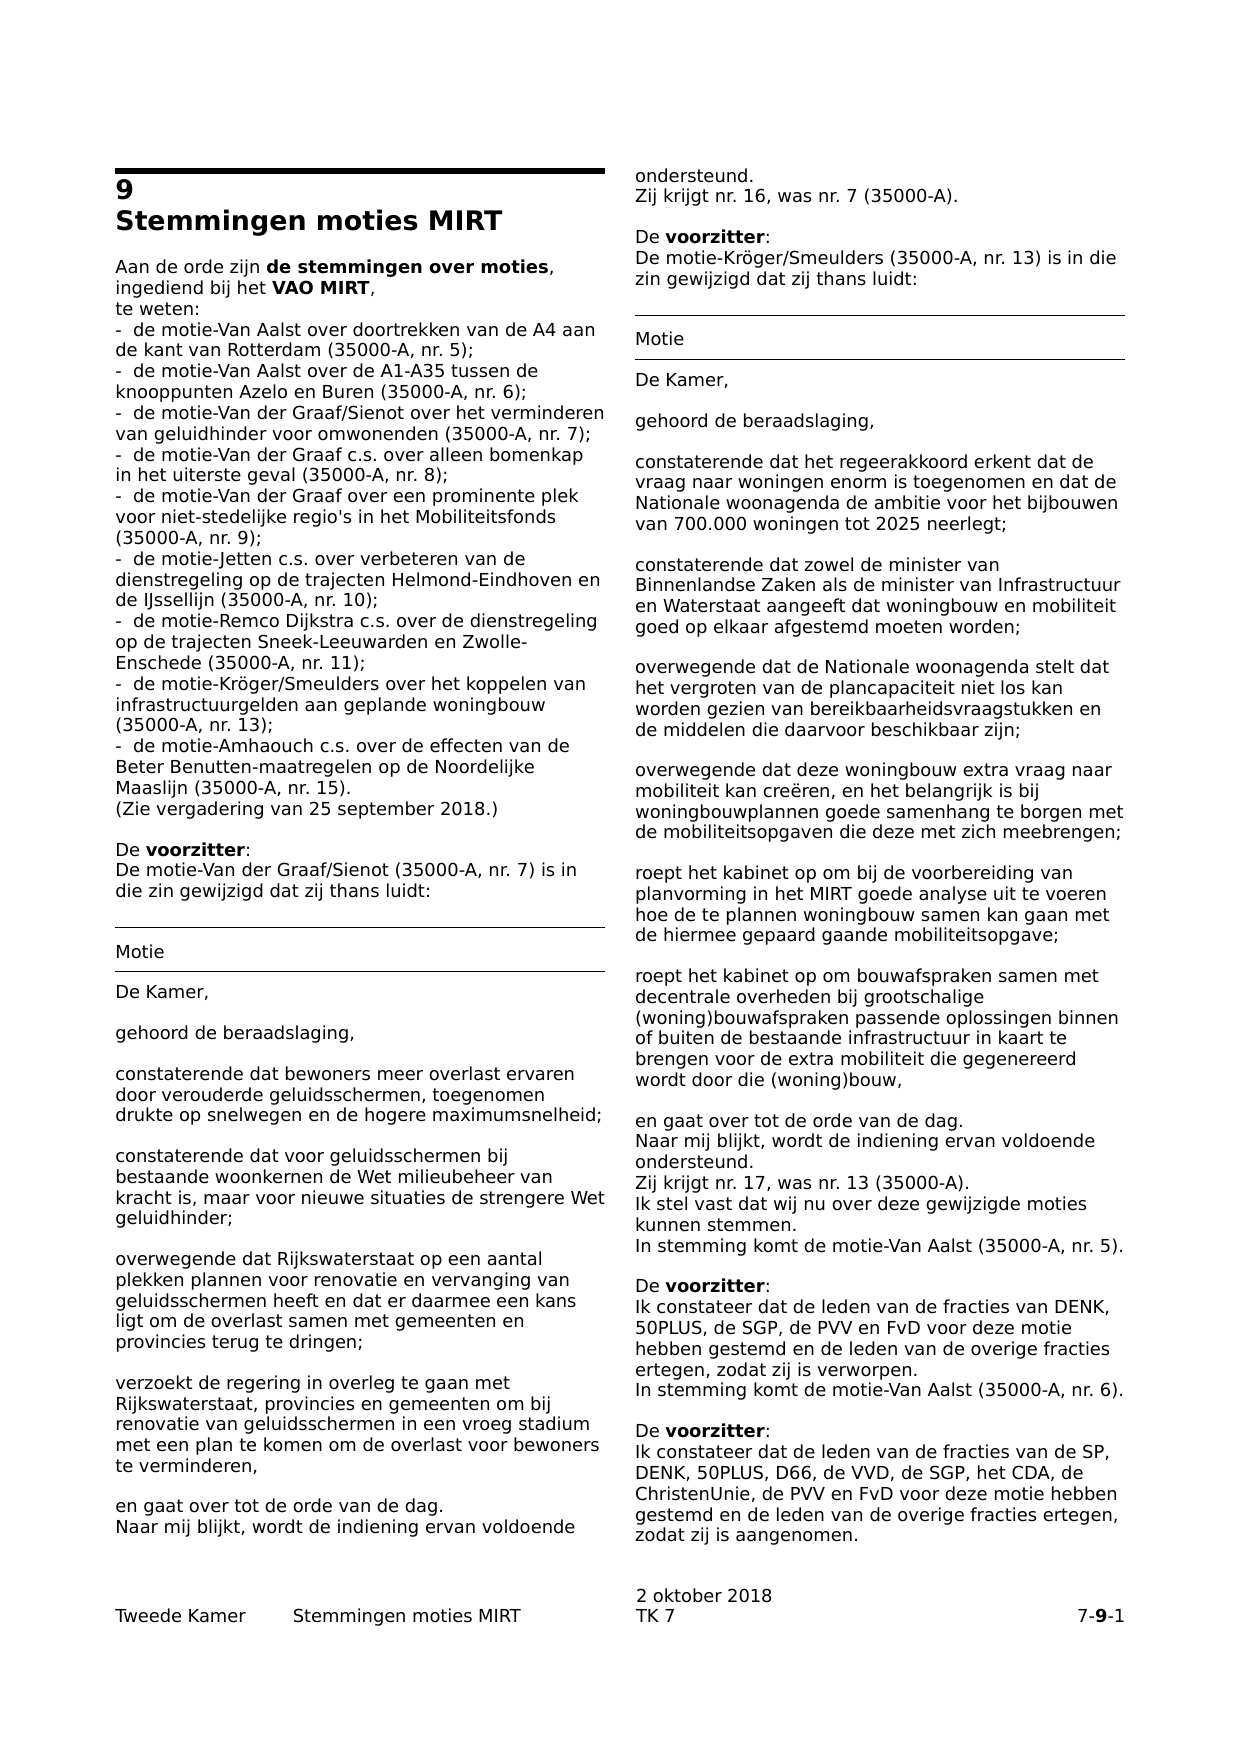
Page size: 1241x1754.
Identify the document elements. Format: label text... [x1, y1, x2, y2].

text De Kamer, [635, 370, 1125, 391]
text De voorzitter: [635, 1421, 1125, 1442]
text De Kamer, [115, 982, 605, 1003]
text Naar mij blijkt, wordt de indiening ervan voldoende [115, 1517, 605, 1538]
text gehoord de beraadslaging, [635, 411, 1125, 431]
text constaterende dat het regeerakkoord erkent dat de vraag naar woningen enorm is toegenomen en dat de Nationale woonagenda de ambitie voor het bijbouwen van 700.000 woningen tot 2025 neerlegt; [635, 451, 1125, 534]
text gehoord de beraadslaging, [115, 1023, 605, 1044]
text Ik constateer dat de leden van de fracties van DENK, 50PLUS, de SGP, de PVV en FvD voor deze motie hebben gestemd en de leden van de overige fracties ertegen, zodat zij is verworpen. [635, 1297, 1125, 1380]
list de motie-Remco Dijkstra c.s. over de dienstregeling op de trajecten Sneek-Leeuwarden en Zwolle-Enschede (35000-A, nr. 11); [115, 611, 605, 673]
text constaterende dat zowel de minister van Binnenlandse Zaken als de minister van Infrastructuur en Waterstaat aangeeft dat woningbouw en mobiliteit goed op elkaar afgestemd moeten worden; [635, 554, 1125, 637]
text (Zie vergadering van 25 september 2018.) [115, 798, 605, 819]
list de motie-Van der Graaf/Sienot over het verminderen van geluidhinder voor omwonenden (35000-A, nr. 7); [115, 403, 605, 444]
text overwegende dat de Nationale woonagenda stelt dat het vergroten van de plancapaciteit niet los kan worden gezien van bereikbaarheidsvraagstukken en de middelen die daarvoor beschikbaar zijn; [635, 657, 1125, 740]
text De motie-Kröger/Smeulders (35000-A, nr. 13) is in die zin gewijzigd dat zij thans luidt: [635, 248, 1125, 289]
title 9 Stemmingen moties MIRT [115, 174, 605, 237]
text overwegende dat deze woningbouw extra vraag naar mobiliteit kan creëren, en het belangrijk is bij woningbouwplannen goede samenhang te borgen met de mobiliteitsopgaven die deze met zich meebrengen; [635, 760, 1125, 843]
text Motie [635, 329, 1125, 350]
list de motie-Jetten c.s. over verbeteren van de dienstregeling op de trajecten Helmond-Eindhoven en de IJssellijn (35000-A, nr. 10); [115, 548, 605, 611]
text Ik stel vast dat wij nu over deze gewijzigde moties kunnen stemmen. [635, 1194, 1125, 1235]
text roept het kabinet op om bouwafspraken samen met decentrale overheden bij grootschalige (woning)bouwafspraken passende oplossingen binnen of buiten de bestaande infrastructuur in kaart te brengen voor de extra mobiliteit die gegenereerd wordt door die (woning)bouw, [635, 966, 1125, 1090]
list de motie-Van der Graaf over een prominente plek voor niet-stedelijke regio's in het Mobiliteitsfonds (35000-A, nr. 9); [115, 486, 605, 548]
list de motie-Van der Graaf c.s. over alleen bomenkap in het uiterste geval (35000-A, nr. 8); [115, 444, 605, 486]
text De voorzitter: [115, 839, 605, 860]
text constaterende dat bewoners meer overlast ervaren door verouderde geluidsschermen, toegenomen drukte op snelwegen en de hogere maximumsnelheid; [115, 1064, 605, 1126]
text Ik constateer dat de leden van de fracties van de SP, DENK, 50PLUS, D66, de VVD, de SGP, het CDA, de ChristenUnie, de PVV en FvD voor deze motie hebben gestemd en de leden van de overige fracties ertegen, zodat zij is aangenomen. [635, 1442, 1125, 1546]
text Naar mij blijkt, wordt de indiening ervan voldoende ondersteund. [635, 1131, 1125, 1173]
text constaterende dat voor geluidsschermen bij bestaande woonkernen de Wet milieubeheer van kracht is, maar voor nieuwe situaties de strengere Wet geluidhinder; [115, 1146, 605, 1229]
text en gaat over tot de orde van de dag. [635, 1110, 1125, 1131]
text De voorzitter: [635, 227, 1125, 248]
list de motie-Kröger/Smeulders over het koppelen van infrastructuurgelden aan geplande woningbouw (35000-A, nr. 13); [115, 673, 605, 736]
text en gaat over tot de orde van de dag. [115, 1496, 605, 1517]
text De motie-Van der Graaf/Sienot (35000-A, nr. 7) is in die zin gewijzigd dat zij thans luidt: [115, 860, 605, 902]
text ondersteund. [635, 165, 1125, 186]
text In stemming komt de motie-Van Aalst (35000-A, nr. 5). [635, 1235, 1125, 1256]
text Zij krijgt nr. 17, was nr. 13 (35000-A). [635, 1173, 1125, 1194]
text Motie [115, 942, 605, 962]
text verzoekt de regering in overleg te gaan met Rijkswaterstaat, provincies en gemeenten om bij renovatie van geluidsschermen in een vroeg stadium met een plan te komen om de overlast voor bewoners te verminderen, [115, 1373, 605, 1476]
text roept het kabinet op om bij de voorbereiding van planvorming in het MIRT goede analyse uit te voeren hoe de te plannen woningbouw samen kan gaan met de hiermee gepaard gaande mobiliteitsopgave; [635, 863, 1125, 946]
text Aan de orde zijn de stemmingen over moties, ingediend bij het VAO MIRT, [115, 257, 605, 298]
text In stemming komt de motie-Van Aalst (35000-A, nr. 6). [635, 1380, 1125, 1401]
list de motie-Amhaouch c.s. over de effecten van de Beter Benutten-maatregelen op de Noordelijke Maaslijn (35000-A, nr. 15). [115, 736, 605, 798]
list de motie-Van Aalst over de A1-A35 tussen de knooppunten Azelo en Buren (35000-A, nr. 6); [115, 361, 605, 403]
text overwegende dat Rijkswaterstaat op een aantal plekken plannen voor renovatie en vervanging van geluidsschermen heeft en dat er daarmee een kans ligt om de overlast samen met gemeenten en provincies terug te dringen; [115, 1249, 605, 1353]
list de motie-Van Aalst over doortrekken van de A4 aan de kant van Rotterdam (35000-A, nr. 5); [115, 319, 605, 361]
text Zij krijgt nr. 16, was nr. 7 (35000-A). [635, 186, 1125, 207]
text De voorzitter: [635, 1276, 1125, 1297]
text te weten: [115, 298, 605, 319]
